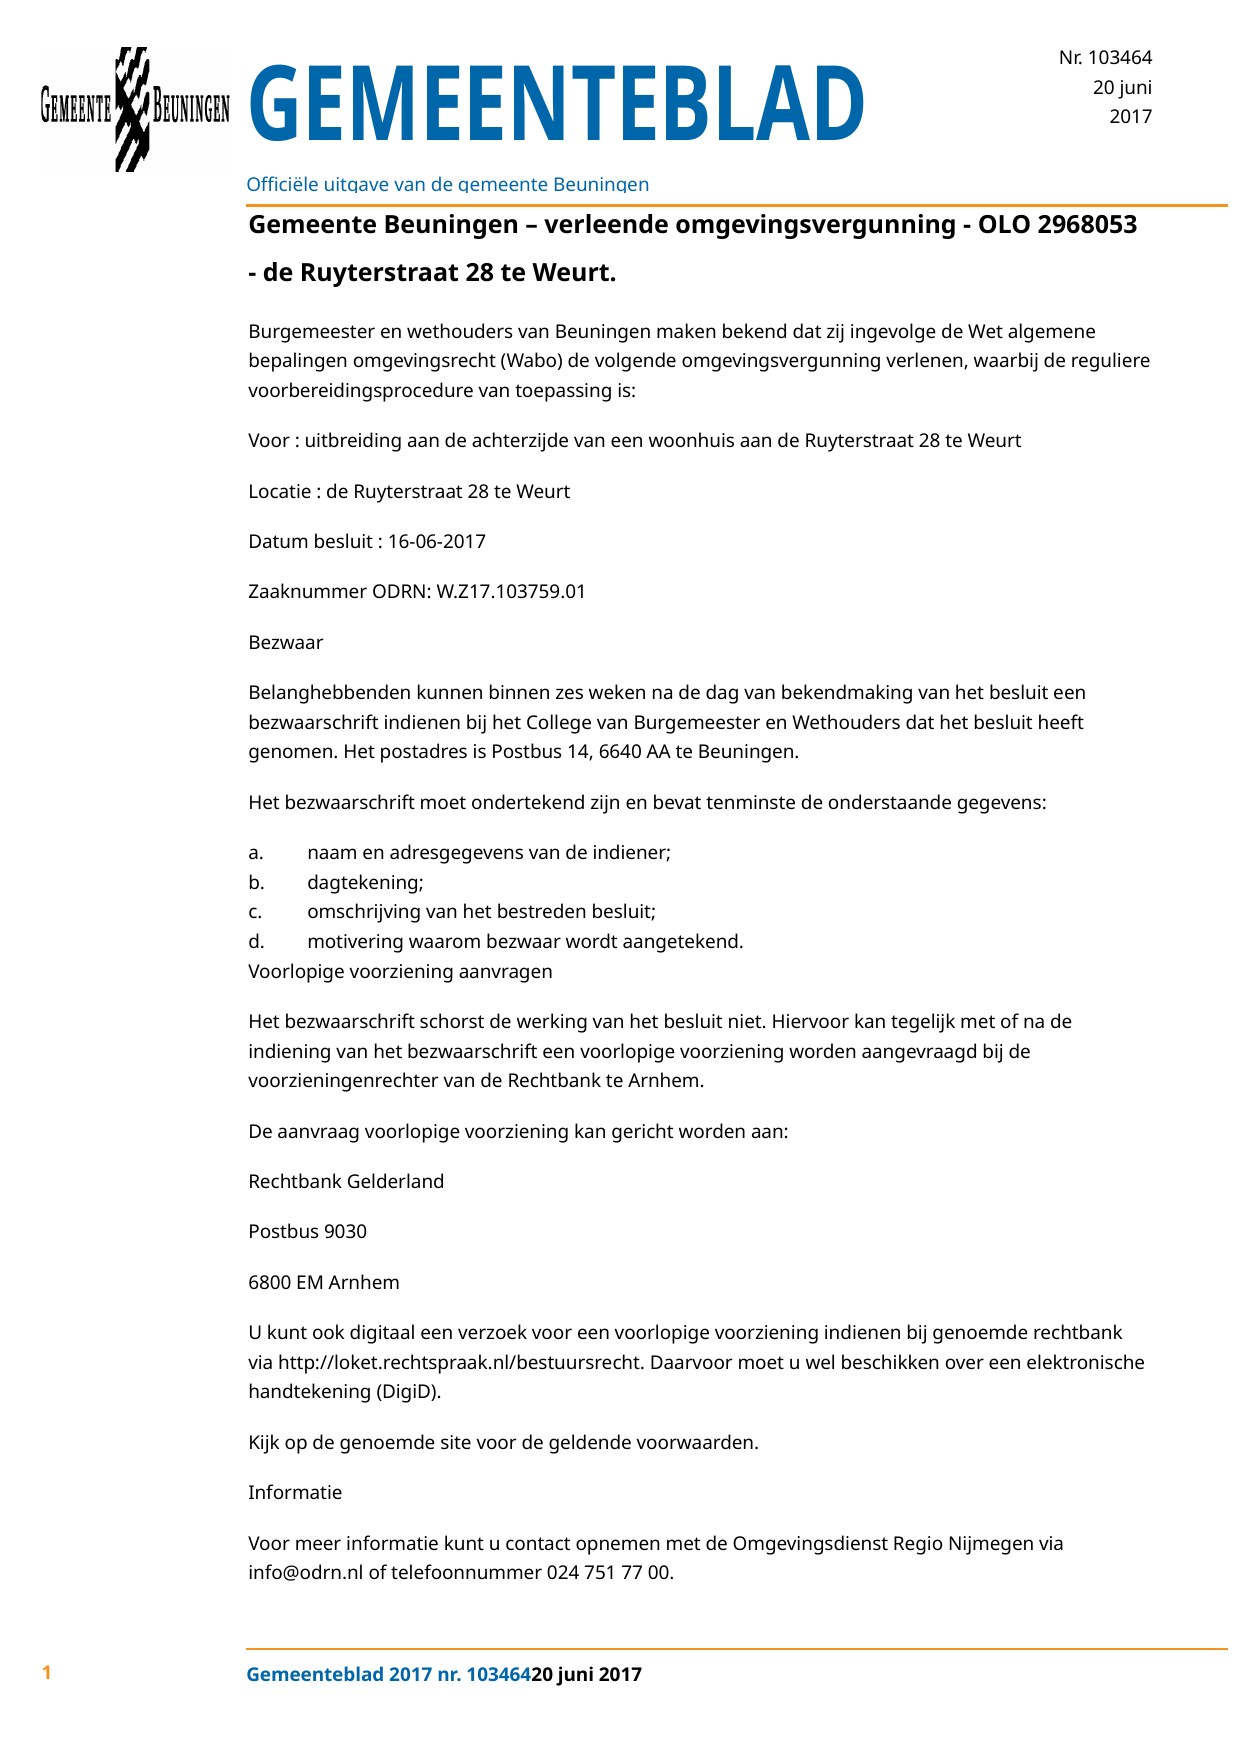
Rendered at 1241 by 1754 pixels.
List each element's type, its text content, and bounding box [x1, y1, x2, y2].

text Zaaknummer ODRN: W.Z17.103759.01 [248, 579, 1152, 604]
text Locatie : de Ruyterstraat 28 te Weurt [248, 478, 1152, 504]
text U kunt ook digitaal een verzoek voor een voorlopige voorziening indienen bij genoemde rechtbank via http://loket.rechtspraak.nl/bestuursrecht. Daarvoor moet u wel beschikken over een elektronische handtekening (DigiD). [248, 1319, 1152, 1404]
text Voor meer informatie kunt u contact opnemen met de Omgevingsdienst Regio Nijmegen via info@odrn.nl of telefoonnummer 024 751 77 00. [248, 1530, 1152, 1585]
text Postbus 9030 [248, 1219, 1152, 1244]
text Bezwaar [248, 629, 1152, 655]
text Voor : uitbreiding aan de achterzijde van een woonhuis aan de Ruyterstraat 28 te Weurt [248, 427, 1152, 453]
text Voorlopige voorziening aanvragen [248, 958, 1152, 984]
text Informatie [248, 1479, 1152, 1505]
list omschrijving van het bestreden besluit; [248, 899, 1152, 924]
picture [41, 47, 231, 172]
text Het bezwaarschrift schorst de werking van het besluit niet. Hiervoor kan tegelijk met of na de indiening van het bezwaarschrift een voorlopige voorziening worden aangevraagd bij de voorzieningenrechter van de Rechtbank te Arnhem. [248, 1008, 1152, 1093]
text Datum besluit : 16-06-2017 [248, 528, 1152, 554]
text Belanghebbenden kunnen binnen zes weken na de dag van bekendmaking van het besluit een bezwaarschrift indienen bij het College van Burgemeester en Wethouders dat het besluit heeft genomen. Het postadres is Postbus 14, 6640 AA te Beuningen. [248, 679, 1152, 764]
list motivering waarom bezwaar wordt aangetekend. [248, 928, 1152, 954]
text Rechtbank Gelderland [248, 1168, 1152, 1194]
text Gemeente Beuningen – verleende omgevingsvergunning - OLO 2968053 - de Ruyterstraat 28 te Weurt. [248, 207, 1152, 288]
text Het bezwaarschrift moet ondertekend zijn en bevat tenminste de onderstaande gegevens: [248, 789, 1152, 815]
text Burgemeester en wethouders van Beuningen maken bekend dat zij ingevolge de Wet algemene bepalingen omgevingsrecht (Wabo) de volgende omgevingsvergunning verlenen, waarbij de reguliere voorbereidingsprocedure van toepassing is: [248, 318, 1152, 403]
text 6800 EM Arnhem [248, 1269, 1152, 1295]
list naam en adresgegevens van de indiener; [248, 839, 1152, 865]
list dagtekening; [248, 869, 1152, 895]
text De aanvraag voorlopige voorziening kan gericht worden aan: [248, 1118, 1152, 1144]
text Kijk op de genoemde site voor de geldende voorwaarden. [248, 1429, 1152, 1455]
